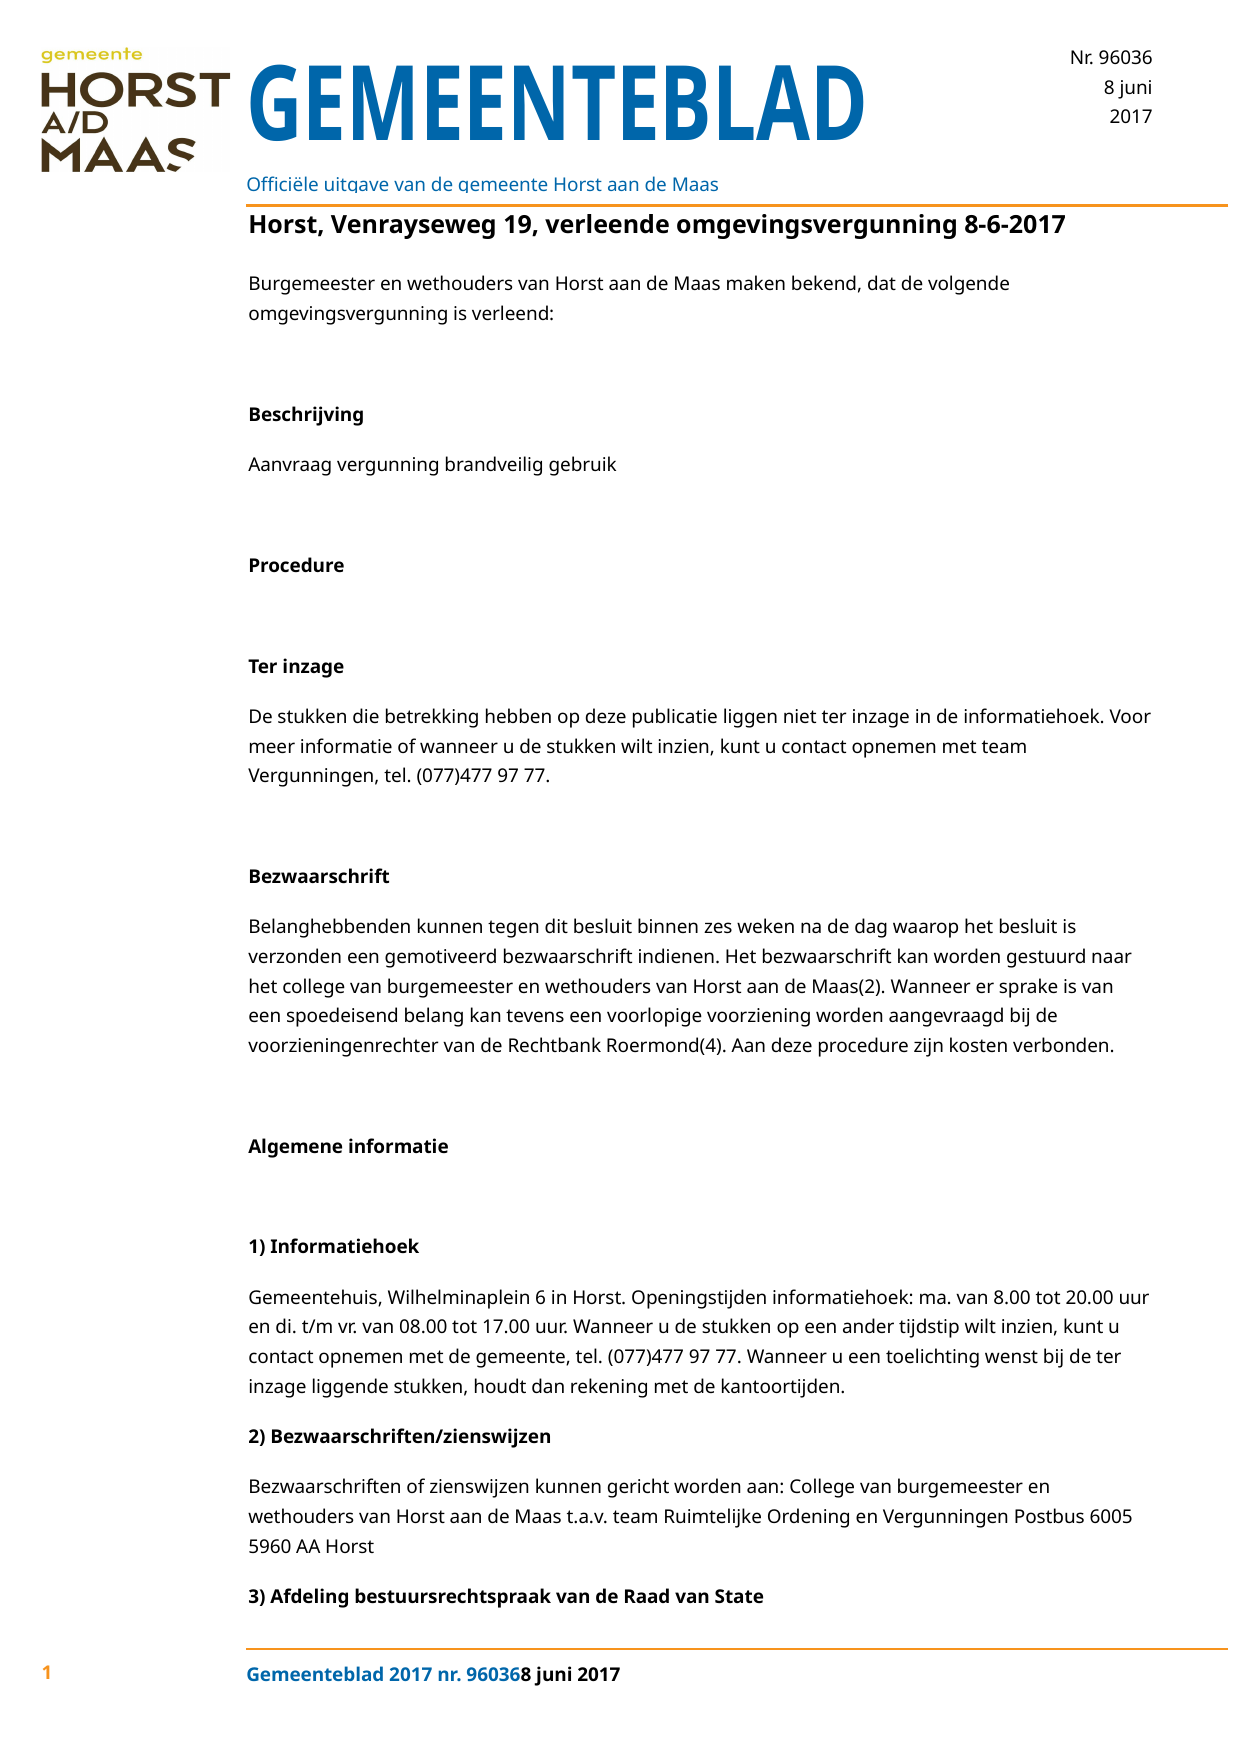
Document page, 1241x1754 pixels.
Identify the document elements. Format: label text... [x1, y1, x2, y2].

text Horst, Venrayseweg 19, verleende omgevingsvergunning 8-6-2017 [248, 207, 1152, 241]
text Procedure [248, 552, 1152, 578]
text Burgemeester en wethouders van Horst aan de Maas maken bekend, dat de volgende omgevingsvergunning is verleend: [248, 270, 1152, 326]
text Aanvraag vergunning brandveilig gebruik [248, 451, 1152, 477]
text 1) Informatiehoek [248, 1234, 1152, 1259]
text Gemeentehuis, Wilhelminaplein 6 in Horst. Openingstijden informatiehoek: ma. van 8.00 tot 20.00 uur en di. t/m vr. van 08.00 tot 17.00 uur. Wanneer u de stukken op een ander tijdstip wilt inzien, kunt u contact opnemen met de gemeente, tel. (077)477 97 77. Wanneer u een toelichting wenst bij de ter inzage liggende stukken, houdt dan rekening met de kantoortijden. [248, 1284, 1152, 1398]
text Beschrijving [248, 401, 1152, 426]
text 2) Bezwaarschriften/zienswijzen [248, 1423, 1152, 1449]
text Ter inzage [248, 653, 1152, 678]
picture [41, 47, 231, 172]
text Bezwaarschriften of zienswijzen kunnen gericht worden aan: College van burgemeester en wethouders van Horst aan de Maas t.a.v. team Ruimtelijke Ordening en Vergunningen Postbus 6005 5960 AA Horst [248, 1474, 1152, 1558]
text Bezwaarschrift [248, 863, 1152, 889]
text Algemene informatie [248, 1133, 1152, 1158]
text 3) Afdeling bestuursrechtspraak van de Raad van State [248, 1583, 1152, 1609]
text Belanghebbenden kunnen tegen dit besluit binnen zes weken na de dag waarop het besluit is verzonden een gemotiveerd bezwaarschrift indienen. Het bezwaarschrift kan worden gestuurd naar het college van burgemeester en wethouders van Horst aan de Maas(2). Wanneer er sprake is van een spoedeisend belang kan tevens een voorlopige voorziening worden aangevraagd bij de voorzieningenrechter van de Rechtbank Roermond(4). Aan deze procedure zijn kosten verbonden. [248, 914, 1152, 1058]
text De stukken die betrekking hebben op deze publicatie liggen niet ter inzage in de informatiehoek. Voor meer informatie of wanneer u de stukken wilt inzien, kunt u contact opnemen met team Vergunningen, tel. (077)477 97 77. [248, 703, 1152, 788]
